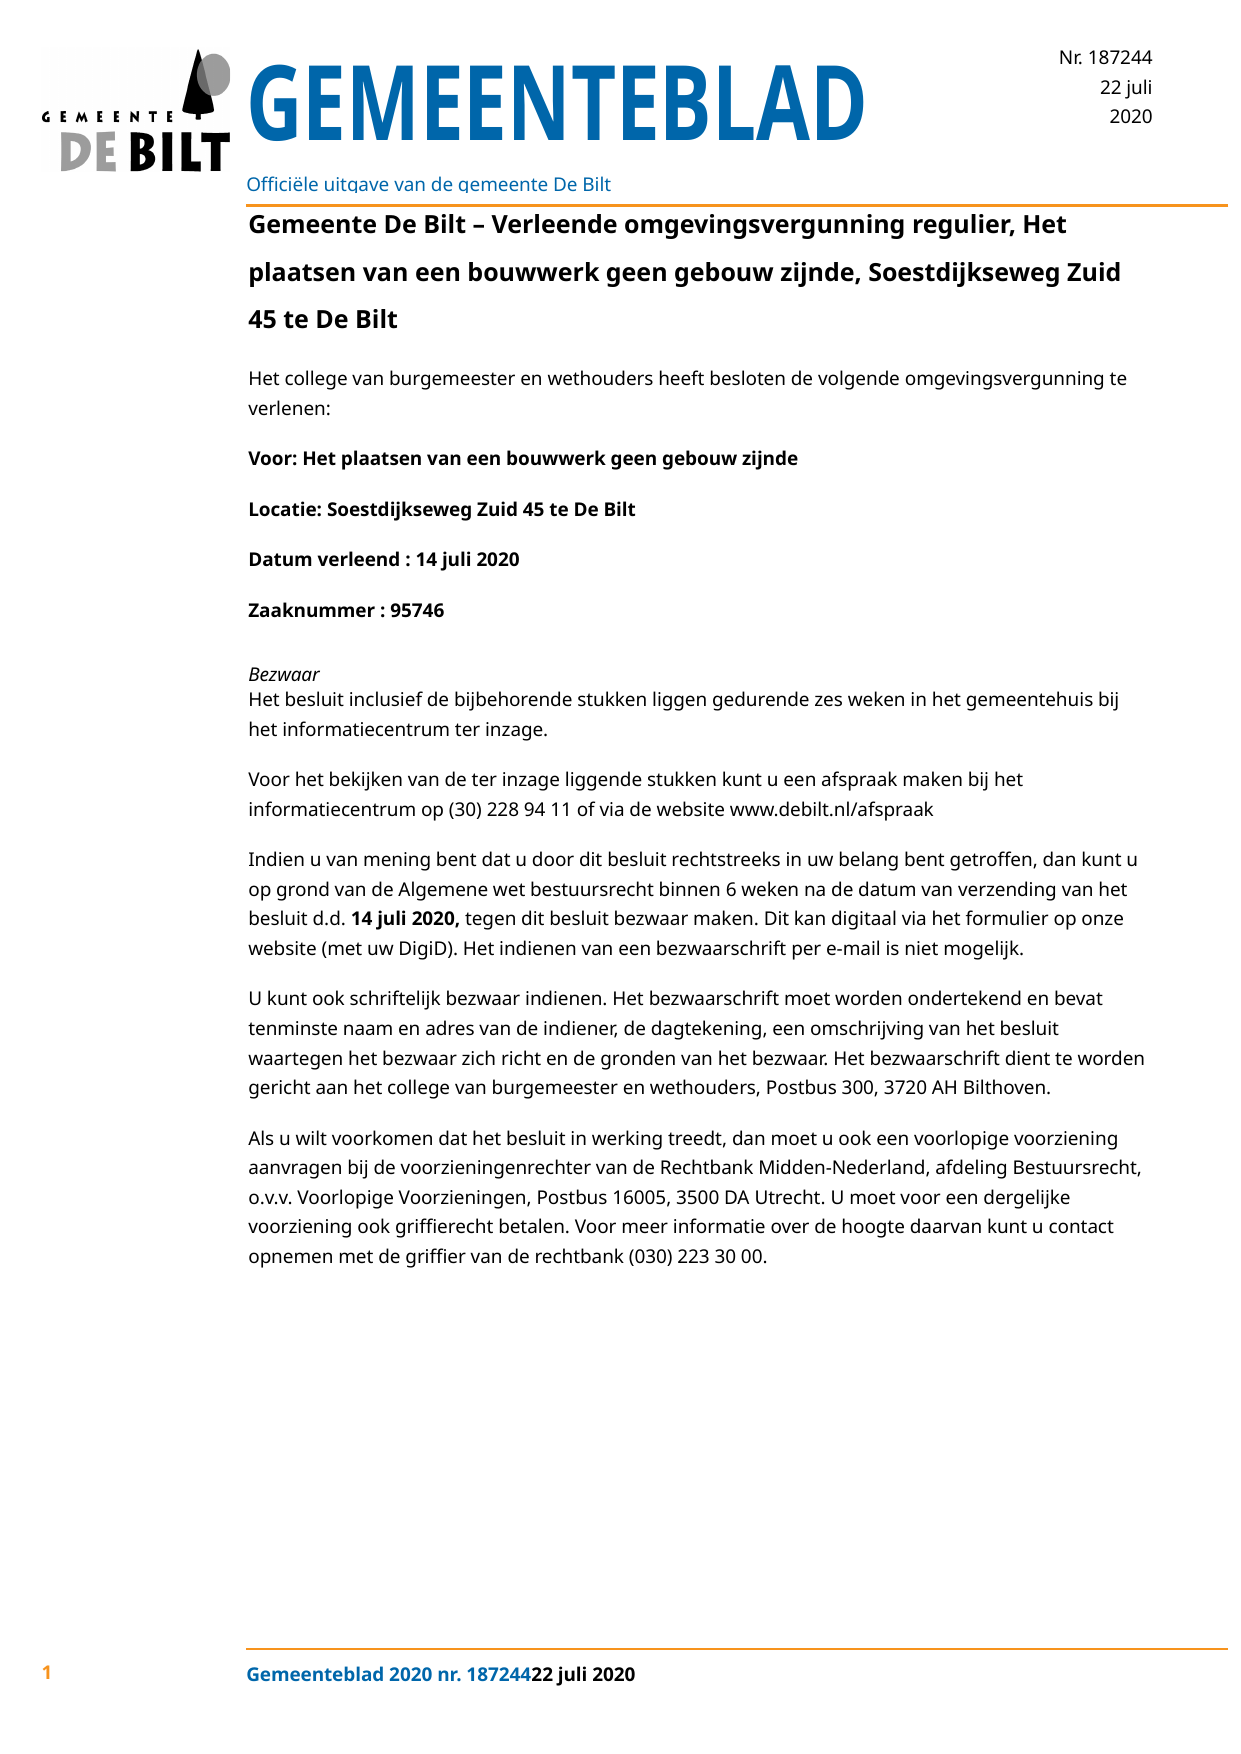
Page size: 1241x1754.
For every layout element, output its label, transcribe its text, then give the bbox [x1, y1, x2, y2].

text Bezwaar [248, 661, 1152, 686]
text Het besluit inclusief de bijbehorende stukken liggen gedurende zes weken in het gemeentehuis bij het informatiecentrum ter inzage. [248, 686, 1152, 742]
text Locatie: Soestdijkseweg Zuid 45 te De Bilt [248, 496, 1152, 522]
text Zaaknummer : 95746 [248, 597, 1152, 622]
text Datum verleend : 14 juli 2020 [248, 546, 1152, 572]
text Het college van burgemeester en wethouders heeft besloten de volgende omgevingsvergunning te verlenen: [248, 366, 1152, 421]
text Indien u van mening bent dat u door dit besluit rechtstreeks in uw belang bent getroffen, dan kunt u op grond van de Algemene wet bestuursrecht binnen 6 weken na de datum van verzending van het besluit d.d. 14 juli 2020, tegen dit besluit bezwaar maken. Dit kan digitaal via het formulier op onze website (met uw DigiD). Het indienen van een bezwaarschrift per e-mail is niet mogelijk. [248, 846, 1152, 961]
text Als u wilt voorkomen dat het besluit in werking treedt, dan moet u ook een voorlopige voorziening aanvragen bij de voorzieningenrechter van de Rechtbank Midden-Nederland, afdeling Bestuursrecht, o.v.v. Voorlopige Voorzieningen, Postbus 16005, 3500 DA Utrecht. U moet voor een dergelijke voorziening ook griffierecht betalen. Voor meer informatie over de hoogte daarvan kunt u contact opnemen met de griffier van de rechtbank (030) 223 30 00. [248, 1125, 1152, 1269]
picture [41, 47, 231, 172]
text Voor het bekijken van de ter inzage liggende stukken kunt u een afspraak maken bij het informatiecentrum op (30) 228 94 11 of via de website www.debilt.nl/afspraak [248, 766, 1152, 822]
text Gemeente De Bilt – Verleende omgevingsvergunning regulier, Het plaatsen van een bouwwerk geen gebouw zijnde, Soestdijkseweg Zuid 45 te De Bilt [248, 207, 1152, 336]
text U kunt ook schriftelijk bezwaar indienen. Het bezwaarschrift moet worden ondertekend en bevat tenminste naam en adres van de indiener, de dagtekening, een omschrijving van het besluit waartegen het bezwaar zich richt en de gronden van het bezwaar. Het bezwaarschrift dient te worden gericht aan het college van burgemeester en wethouders, Postbus 300, 3720 AH Bilthoven. [248, 986, 1152, 1100]
text Voor: Het plaatsen van een bouwwerk geen gebouw zijnde [248, 446, 1152, 471]
